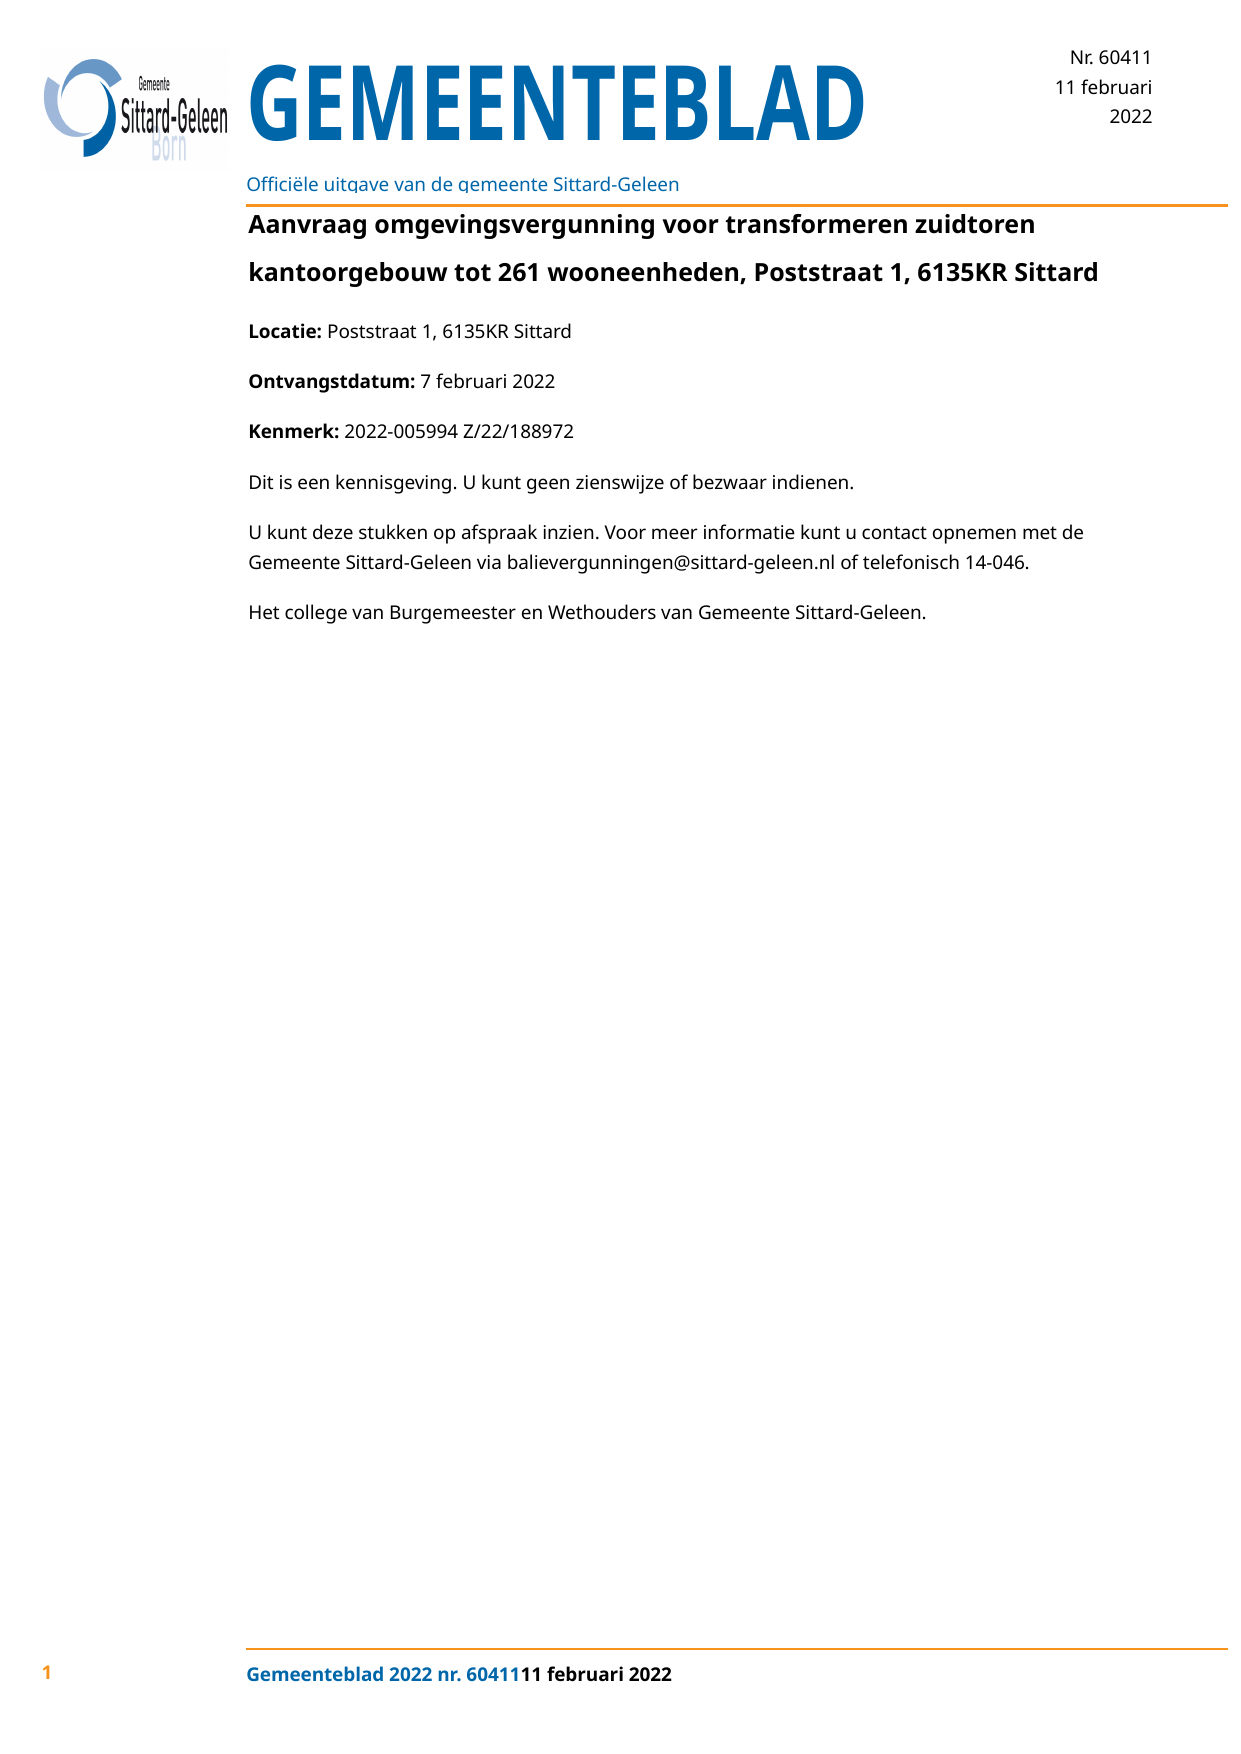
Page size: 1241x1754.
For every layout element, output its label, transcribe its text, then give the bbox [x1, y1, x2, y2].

picture [41, 47, 231, 172]
text Locatie: Poststraat 1, 6135KR Sittard [248, 318, 1152, 344]
text Aanvraag omgevingsvergunning voor transformeren zuidtoren kantoorgebouw tot 261 wooneenheden, Poststraat 1, 6135KR Sittard [248, 207, 1152, 288]
text Het college van Burgemeester en Wethouders van Gemeente Sittard-Geleen. [248, 599, 1152, 625]
text U kunt deze stukken op afspraak inzien. Voor meer informatie kunt u contact opnemen met de Gemeente Sittard-Geleen via balievergunningen@sittard-geleen.nl of telefonisch 14-046. [248, 519, 1152, 575]
text Ontvangstdatum: 7 februari 2022 [248, 368, 1152, 394]
text Dit is een kennisgeving. U kunt geen zienswijze of bezwaar indienen. [248, 469, 1152, 495]
text Kenmerk: 2022-005994 Z/22/188972 [248, 419, 1152, 444]
